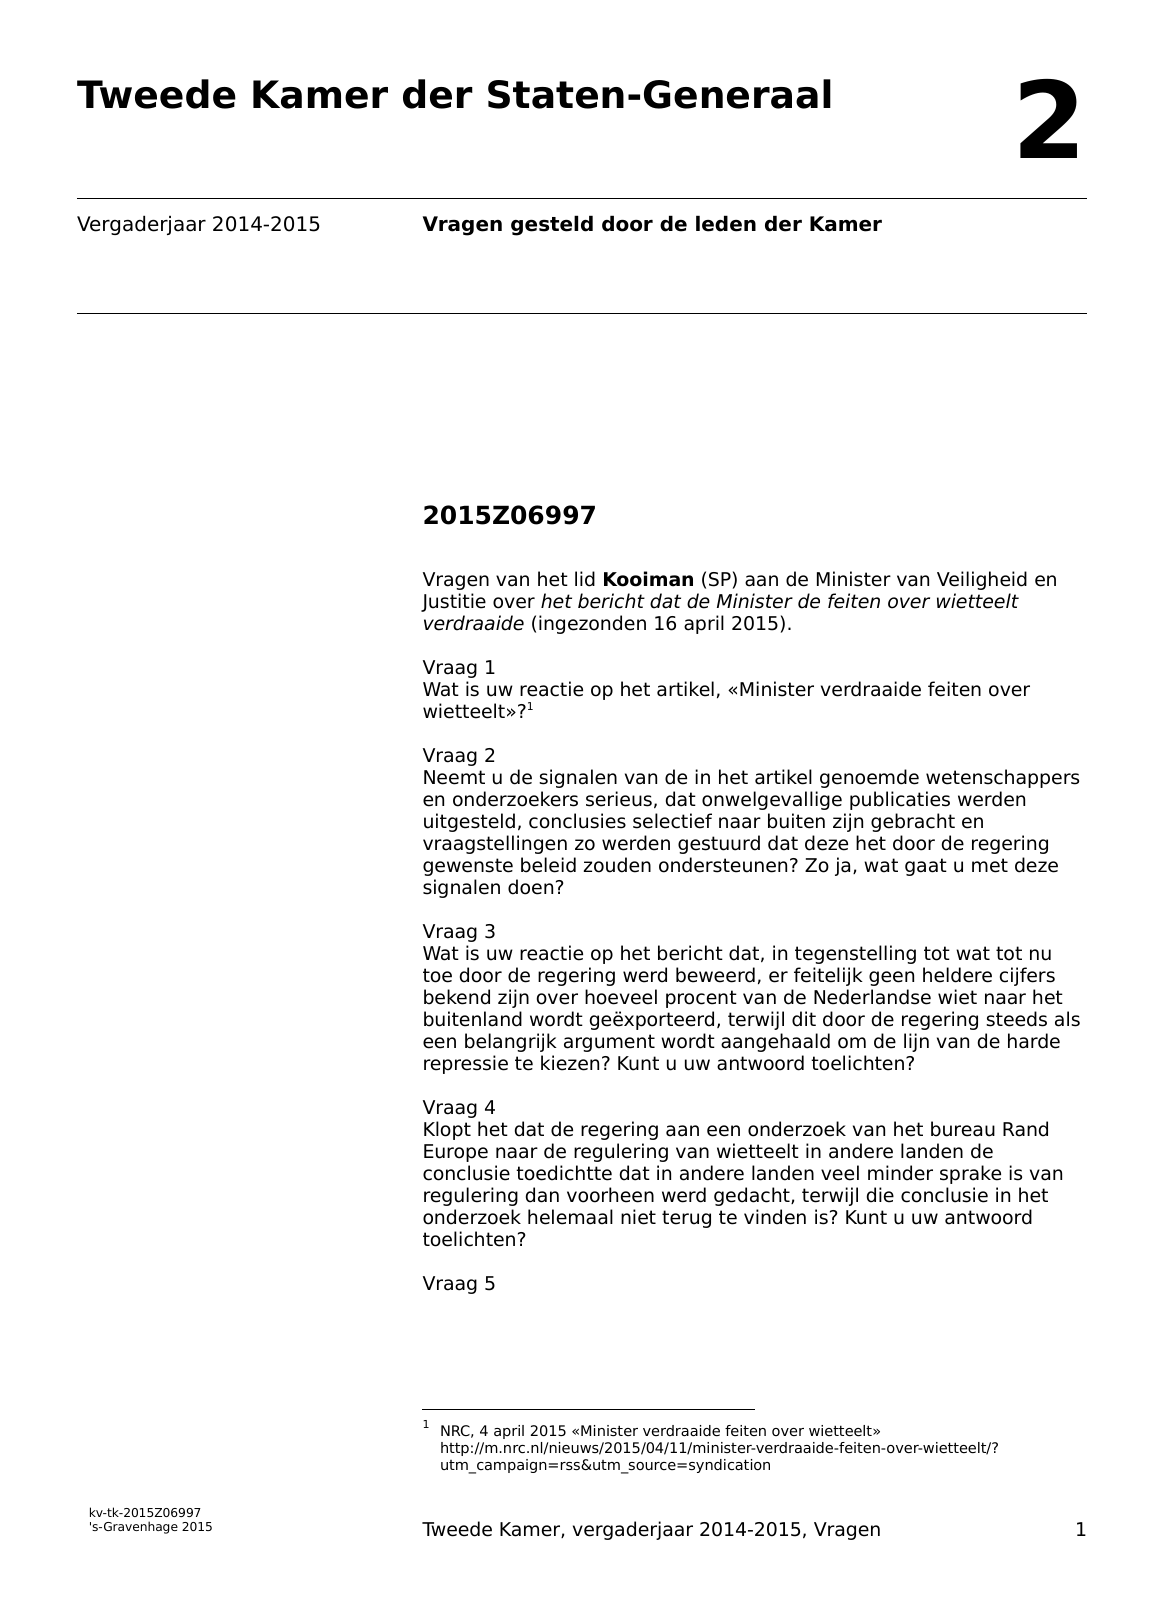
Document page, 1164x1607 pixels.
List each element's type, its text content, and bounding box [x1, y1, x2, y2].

text Wat is uw reactie op het bericht dat, in tegenstelling tot wat tot nu toe door de regering werd beweerd, er feitelijk geen heldere cijfers bekend zijn over hoeveel procent van de Nederlandse wiet naar het buitenland wordt geëxporteerd, terwijl dit door de regering steeds als een belangrijk argument wordt aangehaald om de lijn van de harde repressie te kiezen? Kunt u uw antwoord toelichten? [422, 943, 1087, 1075]
text NRC, 4 april 2015 «Minister verdraaide feiten over wietteelt» http://m.nrc.nl/nieuws/2015/04/11/minister-verdraaide-feiten-over-wietteelt/?utm_campaign=rss&utm_source=syndication [422, 1418, 1087, 1474]
text 's-Gravenhage 2015 [88, 1520, 323, 1534]
text Vraag 2 [422, 745, 1087, 767]
text Klopt het dat de regering aan een onderzoek van het bureau Rand Europe naar de regulering van wietteelt in andere landen de conclusie toedichtte dat in andere landen veel minder sprake is van regulering dan voorheen werd gedacht, terwijl die conclusie in het onderzoek helemaal niet terug te vinden is? Kunt u uw antwoord toelichten? [422, 1119, 1087, 1251]
table_header 2 [886, 59, 1087, 198]
text Vraag 1 [422, 657, 1087, 679]
text Vraag 5 [422, 1273, 1087, 1295]
text kv-tk-2015Z06997 [88, 1506, 323, 1520]
text Neemt u de signalen van de in het artikel genoemde wetenschappers en onderzoekers serieus, dat onwelgevallige publicaties werden uitgesteld, conclusies selectief naar buiten zijn gebracht en vraagstellingen zo werden gestuurd dat deze het door de regering gewenste beleid zouden ondersteunen? Zo ja, wat gaat u met deze signalen doen? [422, 767, 1087, 899]
table_cell Vergaderjaar 2014-2015 [77, 199, 422, 313]
text Vraag 4 [422, 1097, 1087, 1119]
text Vragen van het lid Kooiman (SP) aan de Minister van Veiligheid en Justitie over het bericht dat de Minister de feiten over wietteelt verdraaide (ingezonden 16 april 2015). [422, 569, 1087, 635]
table_header Tweede Kamer der Staten-Generaal [77, 59, 886, 198]
text 2015Z06997 [422, 501, 1087, 531]
table_cell Vragen gesteld door de leden der Kamer [422, 199, 1087, 313]
text Vraag 3 [422, 921, 1087, 943]
text Wat is uw reactie op het artikel, «Minister verdraaide feiten over wietteelt»? [422, 679, 1087, 723]
